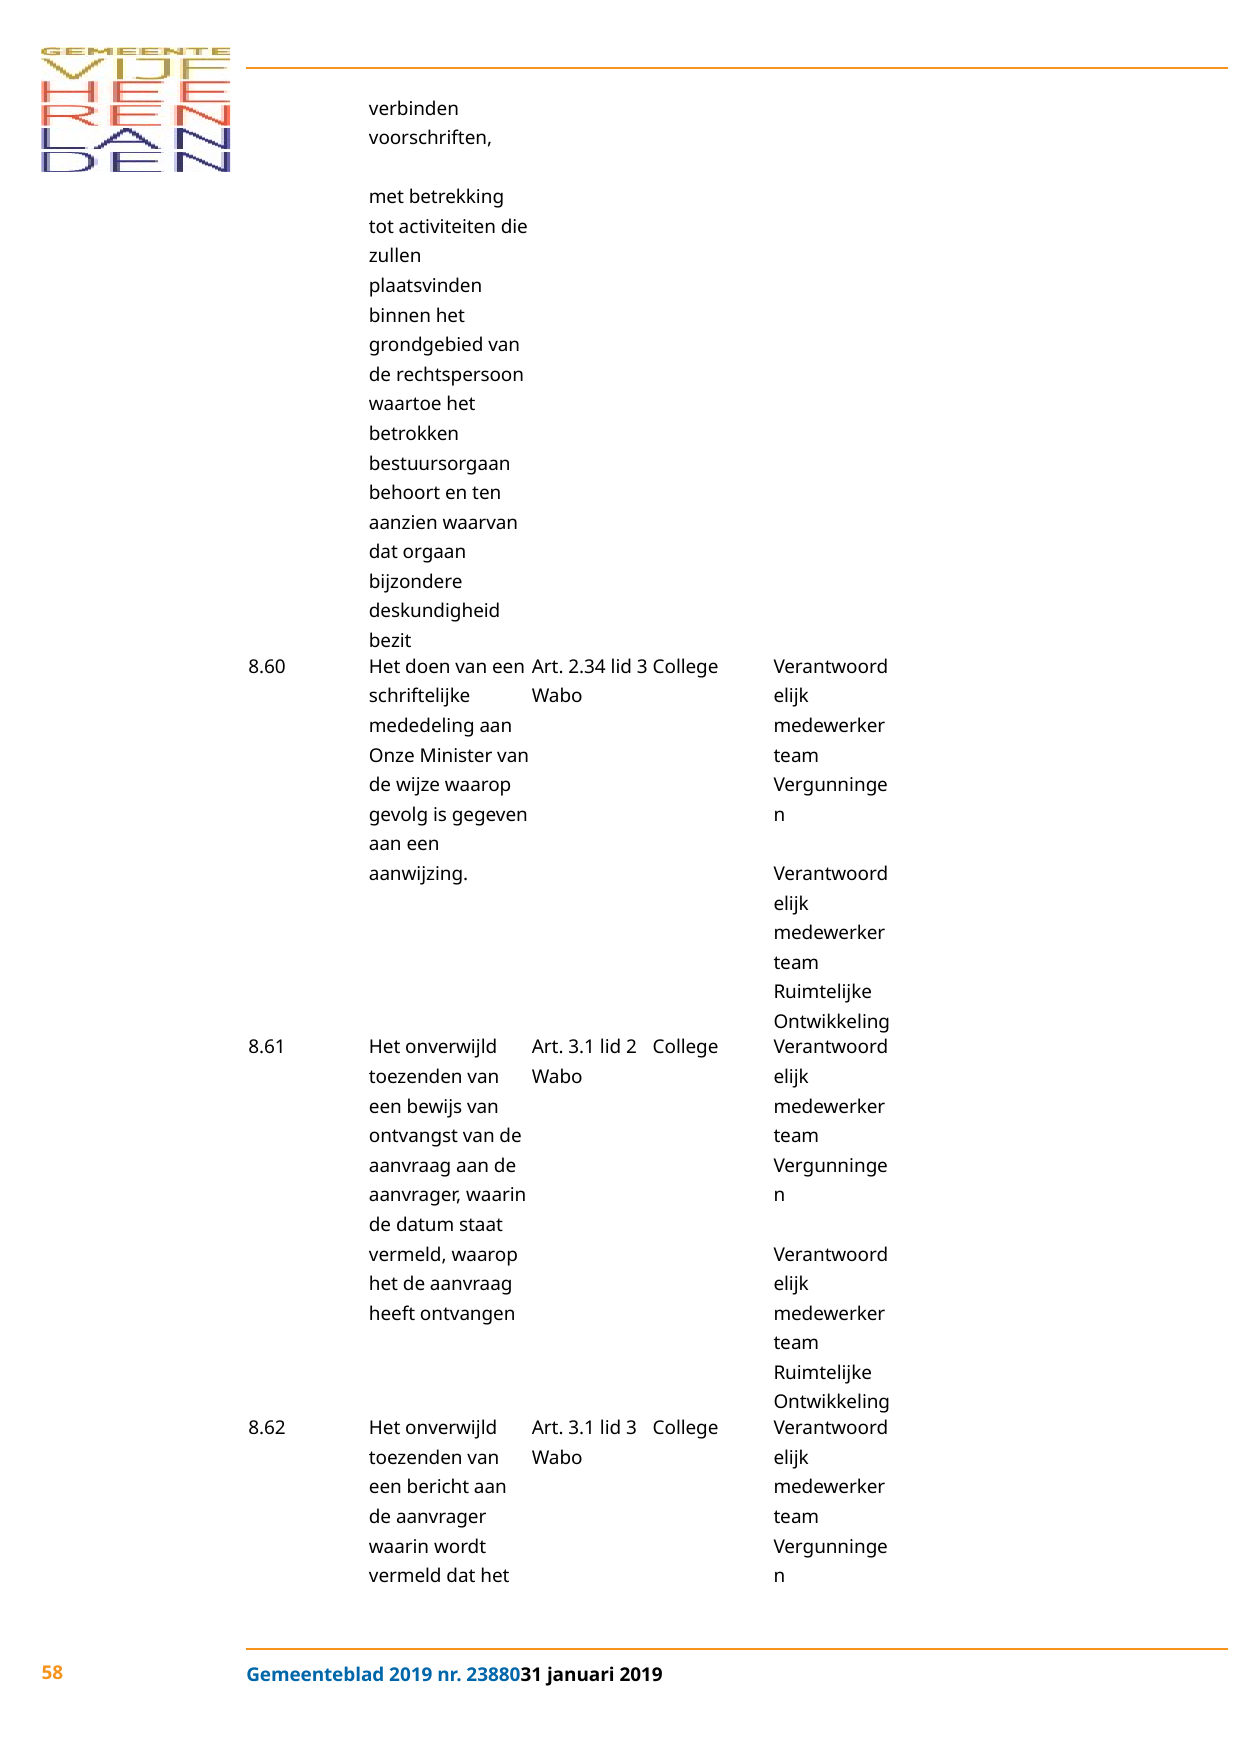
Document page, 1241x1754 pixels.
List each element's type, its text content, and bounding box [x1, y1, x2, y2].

table_cell [894, 653, 1015, 1034]
table_cell [532, 95, 652, 653]
table_cell 8.61 [248, 1034, 369, 1414]
table_cell [653, 95, 773, 653]
table_cell College [653, 1034, 773, 1414]
table_cell [894, 1415, 1015, 1588]
table_cell 8.60 [248, 653, 369, 1034]
table_cell College [653, 1415, 773, 1588]
table_cell [1015, 653, 1152, 1034]
table_cell Het doen van een schriftelijke mededeling aan Onze Minister van de wijze waarop gevolg is gegeven aan een aanwijzing. [369, 653, 532, 1034]
table_cell [1015, 1034, 1152, 1414]
table_cell Het onverwijld toezenden van een bericht aan de aanvrager waarin wordt vermeld dat het [369, 1415, 532, 1588]
picture [41, 47, 231, 172]
table_cell Art. 3.1 lid 3 Wabo [532, 1415, 652, 1588]
table_cell [773, 95, 894, 653]
table_cell [894, 1034, 1015, 1414]
table_cell 8.62 [248, 1415, 369, 1588]
table_cell [1015, 1415, 1152, 1588]
table_cell Verantwoordelijk medewerker team Vergunningen Verantwoordelijk medewerker team Ruimtelijke Ontwikkeling [773, 1034, 894, 1414]
table_cell [248, 95, 369, 653]
table_cell verbinden voorschriften, met betrekking tot activiteiten die zullen plaatsvinden binnen het grondgebied van de rechtspersoon waartoe het betrokken bestuursorgaan behoort en ten aanzien waarvan dat orgaan bijzondere deskundigheid bezit [369, 95, 532, 653]
table_cell College [653, 653, 773, 1034]
table_cell Verantwoordelijk medewerker team Vergunningen [773, 1415, 894, 1588]
table_cell [894, 95, 1015, 653]
table_cell [1015, 95, 1152, 653]
table_cell Art. 3.1 lid 2 Wabo [532, 1034, 652, 1414]
table_cell Verantwoordelijk medewerker team Vergunningen Verantwoordelijk medewerker team Ruimtelijke Ontwikkeling [773, 653, 894, 1034]
table_cell Het onverwijld toezenden van een bewijs van ontvangst van de aanvraag aan de aanvrager, waarin de datum staat vermeld, waarop het de aanvraag heeft ontvangen [369, 1034, 532, 1414]
table_cell Art. 2.34 lid 3 Wabo [532, 653, 652, 1034]
